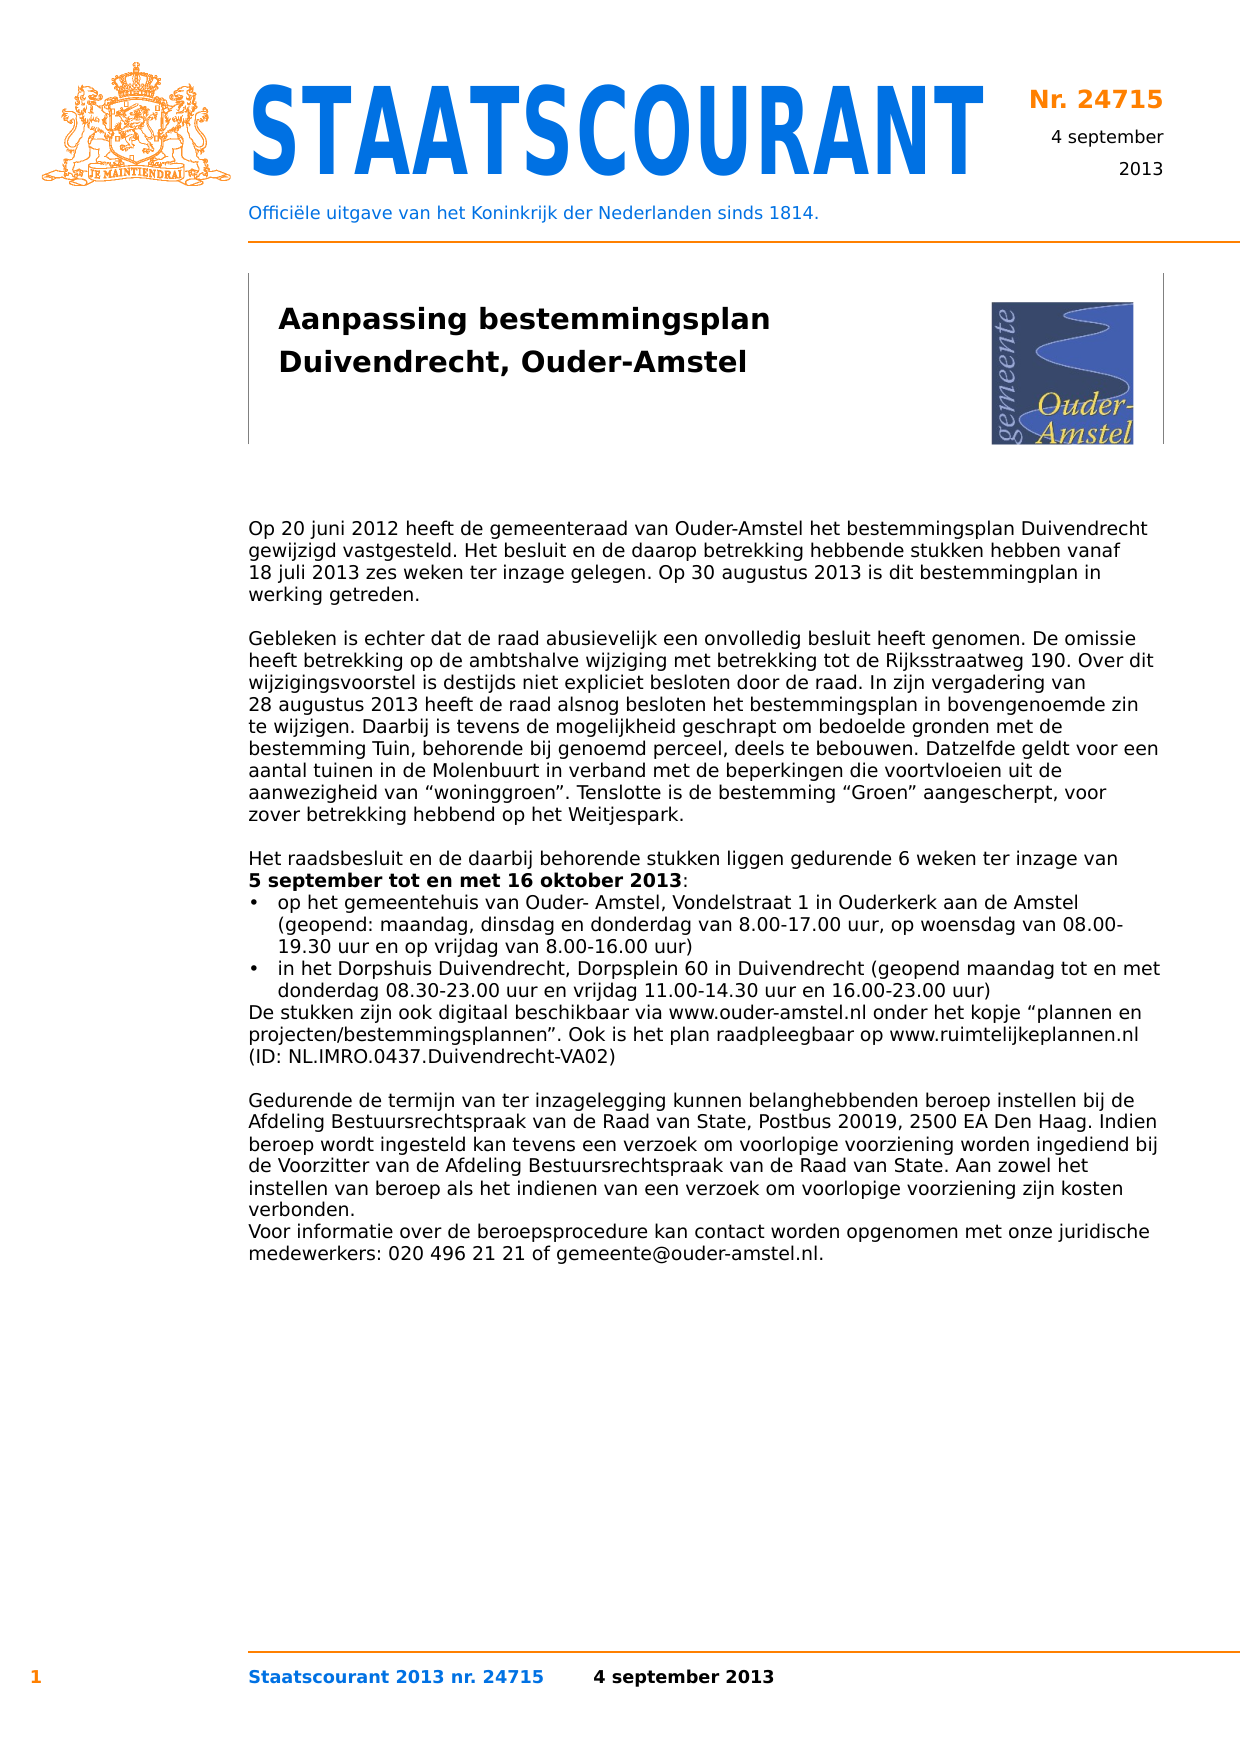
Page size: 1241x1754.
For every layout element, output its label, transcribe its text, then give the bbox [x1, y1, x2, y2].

table_cell Officiële uitgave van het Koninkrijk der Nederlanden sinds 1814. [248, 203, 1240, 241]
text • op het gemeentehuis van Ouder- Amstel, Vondelstraat 1 in Ouderkerk aan de Amstel (geopend: maandag, dinsdag en donderdag van 8.00-17.00 uur, op woensdag van 08.00-19.30 uur en op vrijdag van 8.00-16.00 uur) [248, 892, 1163, 958]
table_header STAATSCOURANT [248, 62, 998, 203]
text Op 20 juni 2012 heeft de gemeenteraad van Ouder-Amstel het bestemmingsplan Duivendrecht gewijzigd vastgesteld. Het besluit en de daarop betrekking hebbende stukken hebben vanaf 18 juli 2013 zes weken ter inzage gelegen. Op 30 augustus 2013 is dit bestemmingplan in werking getreden. [248, 518, 1163, 606]
text • in het Dorpshuis Duivendrecht, Dorpsplein 60 in Duivendrecht (geopend maandag tot en met donderdag 08.30-23.00 uur en vrijdag 11.00-14.30 uur en 16.00-23.00 uur) [248, 958, 1163, 1002]
text De stukken zijn ook digitaal beschikbaar via www.ouder-amstel.nl onder het kopje “plannen en projecten/bestemmingsplannen”. Ook is het plan raadpleegbaar op www.ruimtelijkeplannen.nl (ID: NL.IMRO.0437.Duivendrecht-VA02) [248, 1002, 1163, 1068]
text Gedurende de termijn van ter inzagelegging kunnen belanghebbenden beroep instellen bij de Afdeling Bestuursrechtspraak van de Raad van State, Postbus 20019, 2500 EA Den Haag. Indien beroep wordt ingesteld kan tevens een verzoek om voorlopige voorziening worden ingediend bij de Voorzitter van de Afdeling Bestuursrechtspraak van de Raad van State. Aan zowel het instellen van beroep als het indienen van een verzoek om voorlopige voorziening zijn kosten verbonden. [248, 1089, 1163, 1221]
text Voor informatie over de beroepsprocedure kan contact worden opgenomen met onze juridische medewerkers: 020 496 21 21 of gemeente@ouder-amstel.nl. [248, 1221, 1163, 1265]
text Gebleken is echter dat de raad abusievelijk een onvolledig besluit heeft genomen. De omissie heeft betrekking op de ambtshalve wijziging met betrekking tot de Rijksstraatweg 190. Over dit wijzigingsvoorstel is destijds niet expliciet besloten door de raad. In zijn vergadering van 28 augustus 2013 heeft de raad alsnog besloten het bestemmingsplan in bovengenoemde zin te wijzigen. Daarbij is tevens de mogelijkheid geschrapt om bedoelde gronden met de bestemming Tuin, behorende bij genoemd perceel, deels te bebouwen. Datzelfde geldt voor een aantal tuinen in de Molenbuurt in verband met de beperkingen die voortvloeien uit de aanwezigheid van “woninggroen”. Tenslotte is de bestemming “Groen” aangescherpt, voor zover betrekking hebbend op het Weitjespark. [248, 628, 1163, 826]
picture [41, 62, 231, 186]
table_header Nr. 24715 [998, 62, 1240, 121]
picture [991, 302, 1134, 445]
table_cell 4 september [998, 121, 1240, 153]
subtitle Aanpassing bestemmingsplan Duivendrecht, Ouder-Amstel [249, 273, 1163, 444]
text Het raadsbesluit en de daarbij behorende stukken liggen gedurende 6 weken ter inzage van 5 september tot en met 16 oktober 2013: [248, 848, 1163, 892]
table_header [25, 62, 248, 241]
table_cell 2013 [998, 153, 1240, 203]
